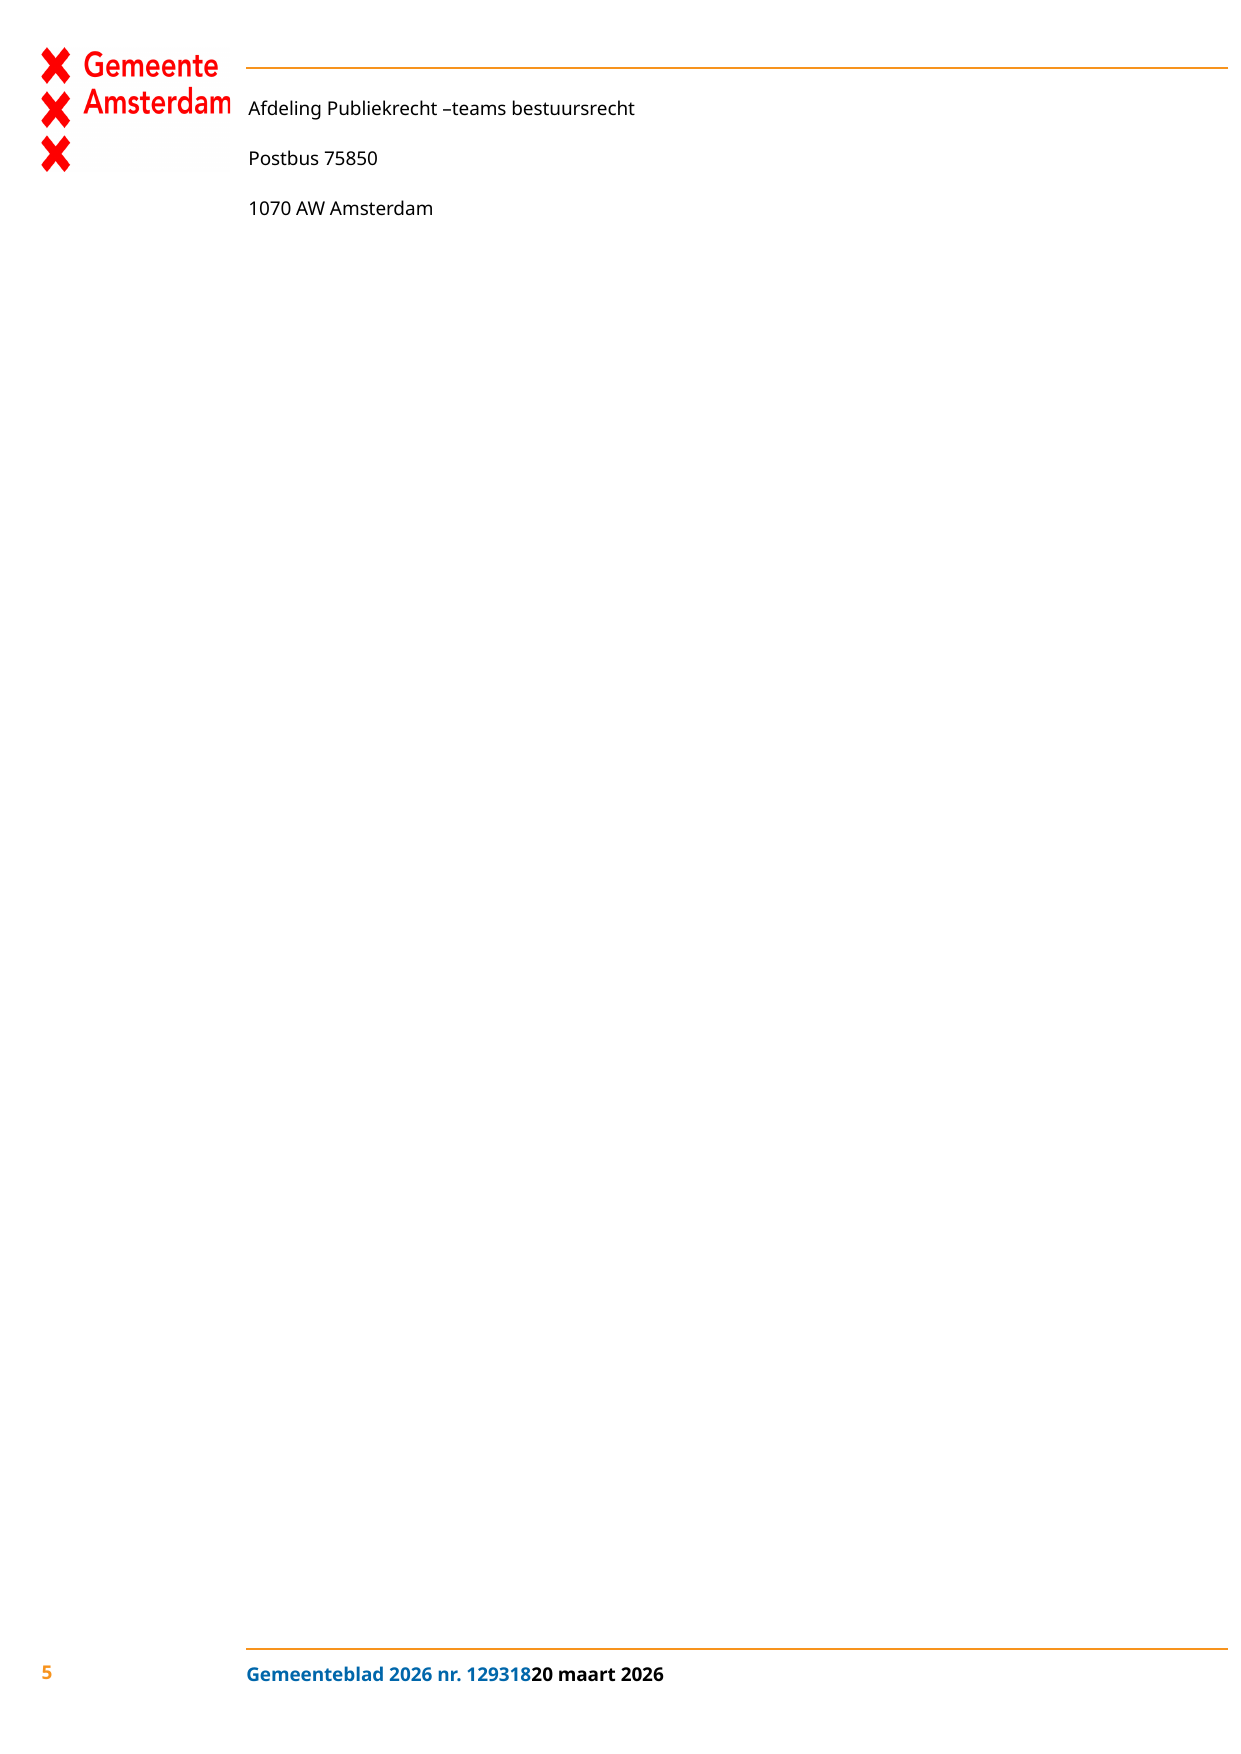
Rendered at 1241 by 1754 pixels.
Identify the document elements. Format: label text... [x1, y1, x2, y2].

text 1070 AW Amsterdam [248, 196, 1152, 221]
picture [41, 47, 231, 172]
text Afdeling Publiekrecht –teams bestuursrecht [248, 95, 1152, 121]
text Postbus 75850 [248, 145, 1152, 171]
